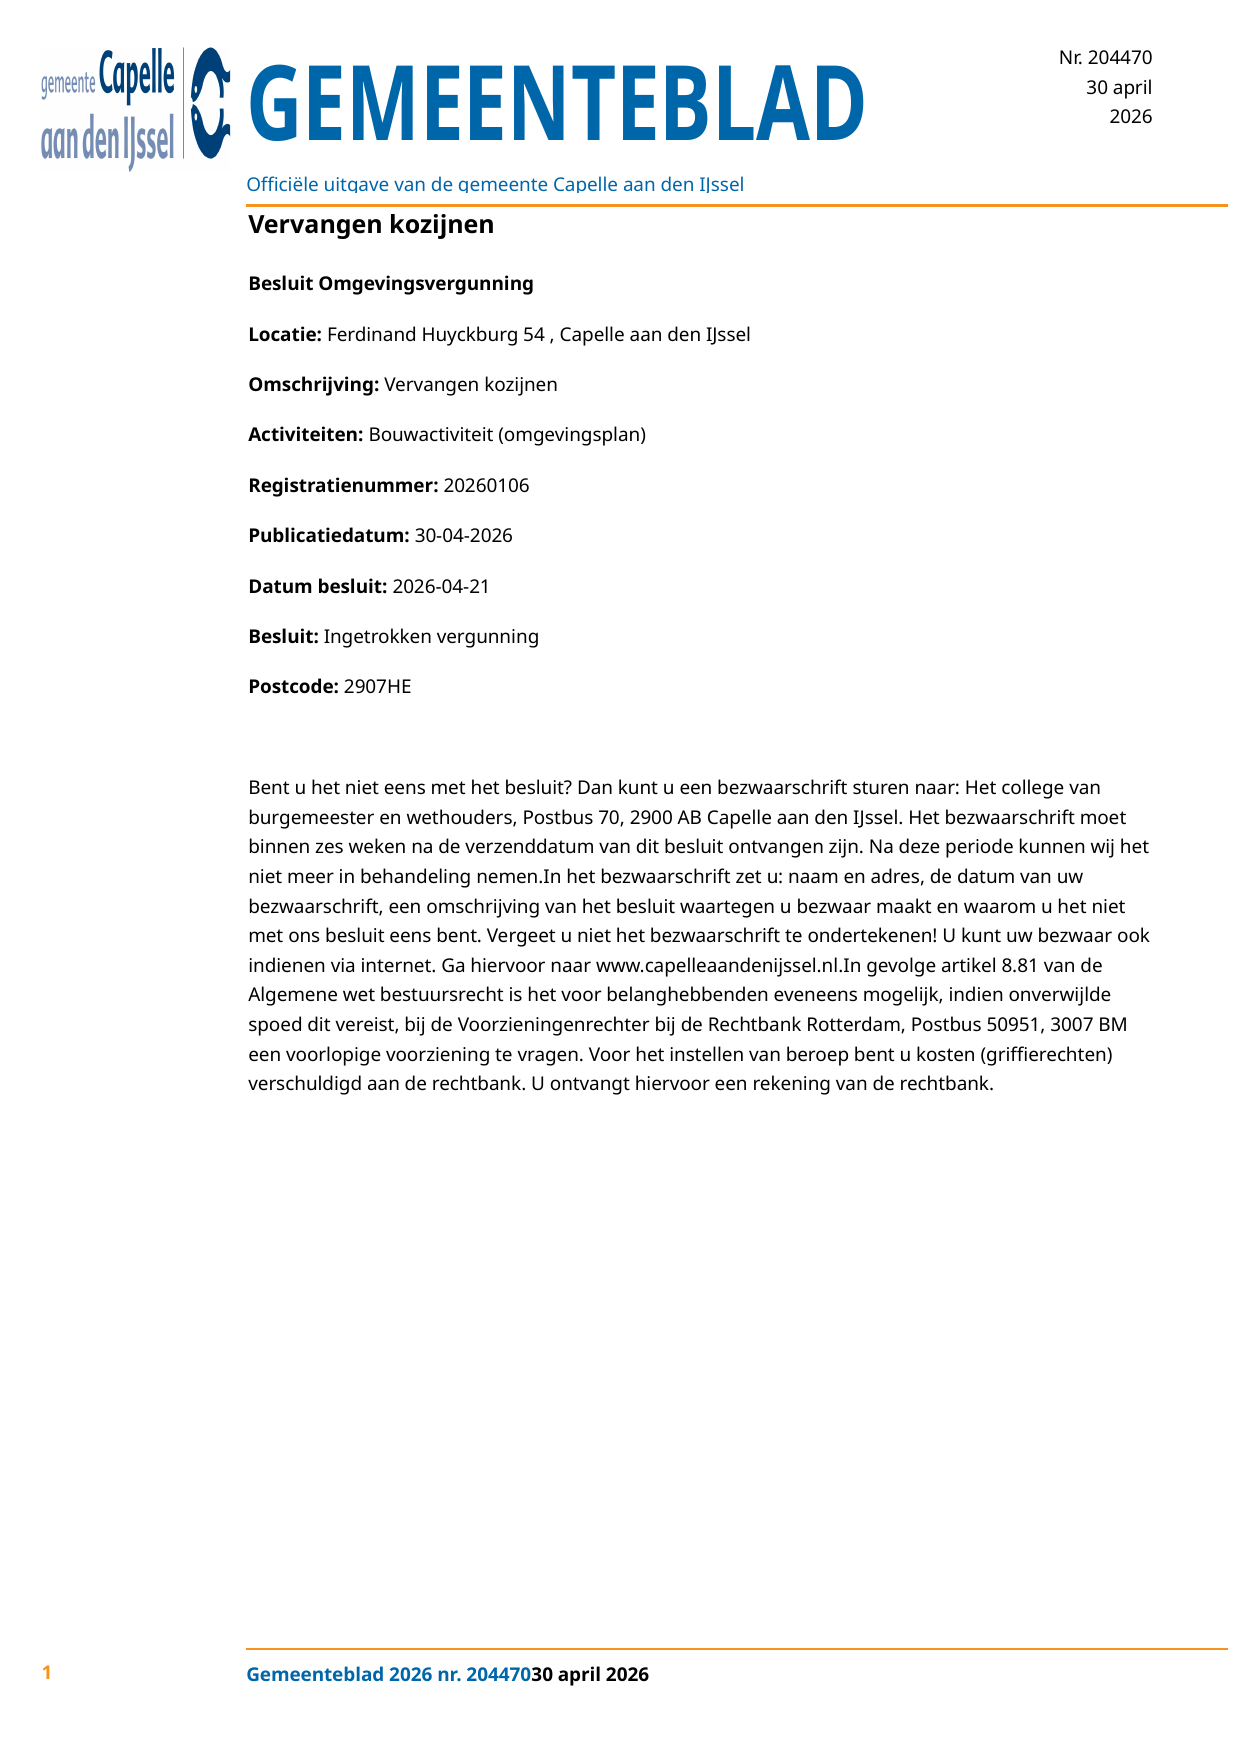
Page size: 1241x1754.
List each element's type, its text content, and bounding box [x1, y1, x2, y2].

text Besluit Omgevingsvergunning [248, 270, 1152, 296]
text Bent u het niet eens met het besluit? Dan kunt u een bezwaarschrift sturen naar: Het college van burgemeester en wethouders, Postbus 70, 2900 AB Capelle aan den IJssel. Het bezwaarschrift moet binnen zes weken na de verzenddatum van dit besluit ontvangen zijn. Na deze periode kunnen wij het niet meer in behandeling nemen.In het bezwaarschrift zet u: naam en adres, de datum van uw bezwaarschrift, een omschrijving van het besluit waartegen u bezwaar maakt en waarom u het niet met ons besluit eens bent. Vergeet u niet het bezwaarschrift te ondertekenen! U kunt uw bezwaar ook indienen via internet. Ga hiervoor naar www.capelleaandenijssel.nl.In gevolge artikel 8.81 van de Algemene wet bestuursrecht is het voor belanghebbenden eveneens mogelijk, indien onverwijlde spoed dit vereist, bij de Voorzieningenrechter bij de Rechtbank Rotterdam, Postbus 50951, 3007 BM een voorlopige voorziening te vragen. Voor het instellen van beroep bent u kosten (griffierechten) verschuldigd aan de rechtbank. U ontvangt hiervoor een rekening van de rechtbank. [248, 774, 1152, 1096]
text Omschrijving: Vervangen kozijnen [248, 371, 1152, 397]
text Vervangen kozijnen [248, 207, 1152, 241]
picture [41, 47, 231, 172]
text Registratienummer: 20260106 [248, 472, 1152, 498]
text Besluit: Ingetrokken vergunning [248, 623, 1152, 649]
text Activiteiten: Bouwactiviteit (omgevingsplan) [248, 422, 1152, 447]
text Publicatiedatum: 30-04-2026 [248, 522, 1152, 548]
text Locatie: Ferdinand Huyckburg 54 , Capelle aan den IJssel [248, 321, 1152, 346]
text Postcode: 2907HE [248, 674, 1152, 699]
text Datum besluit: 2026-04-21 [248, 573, 1152, 598]
